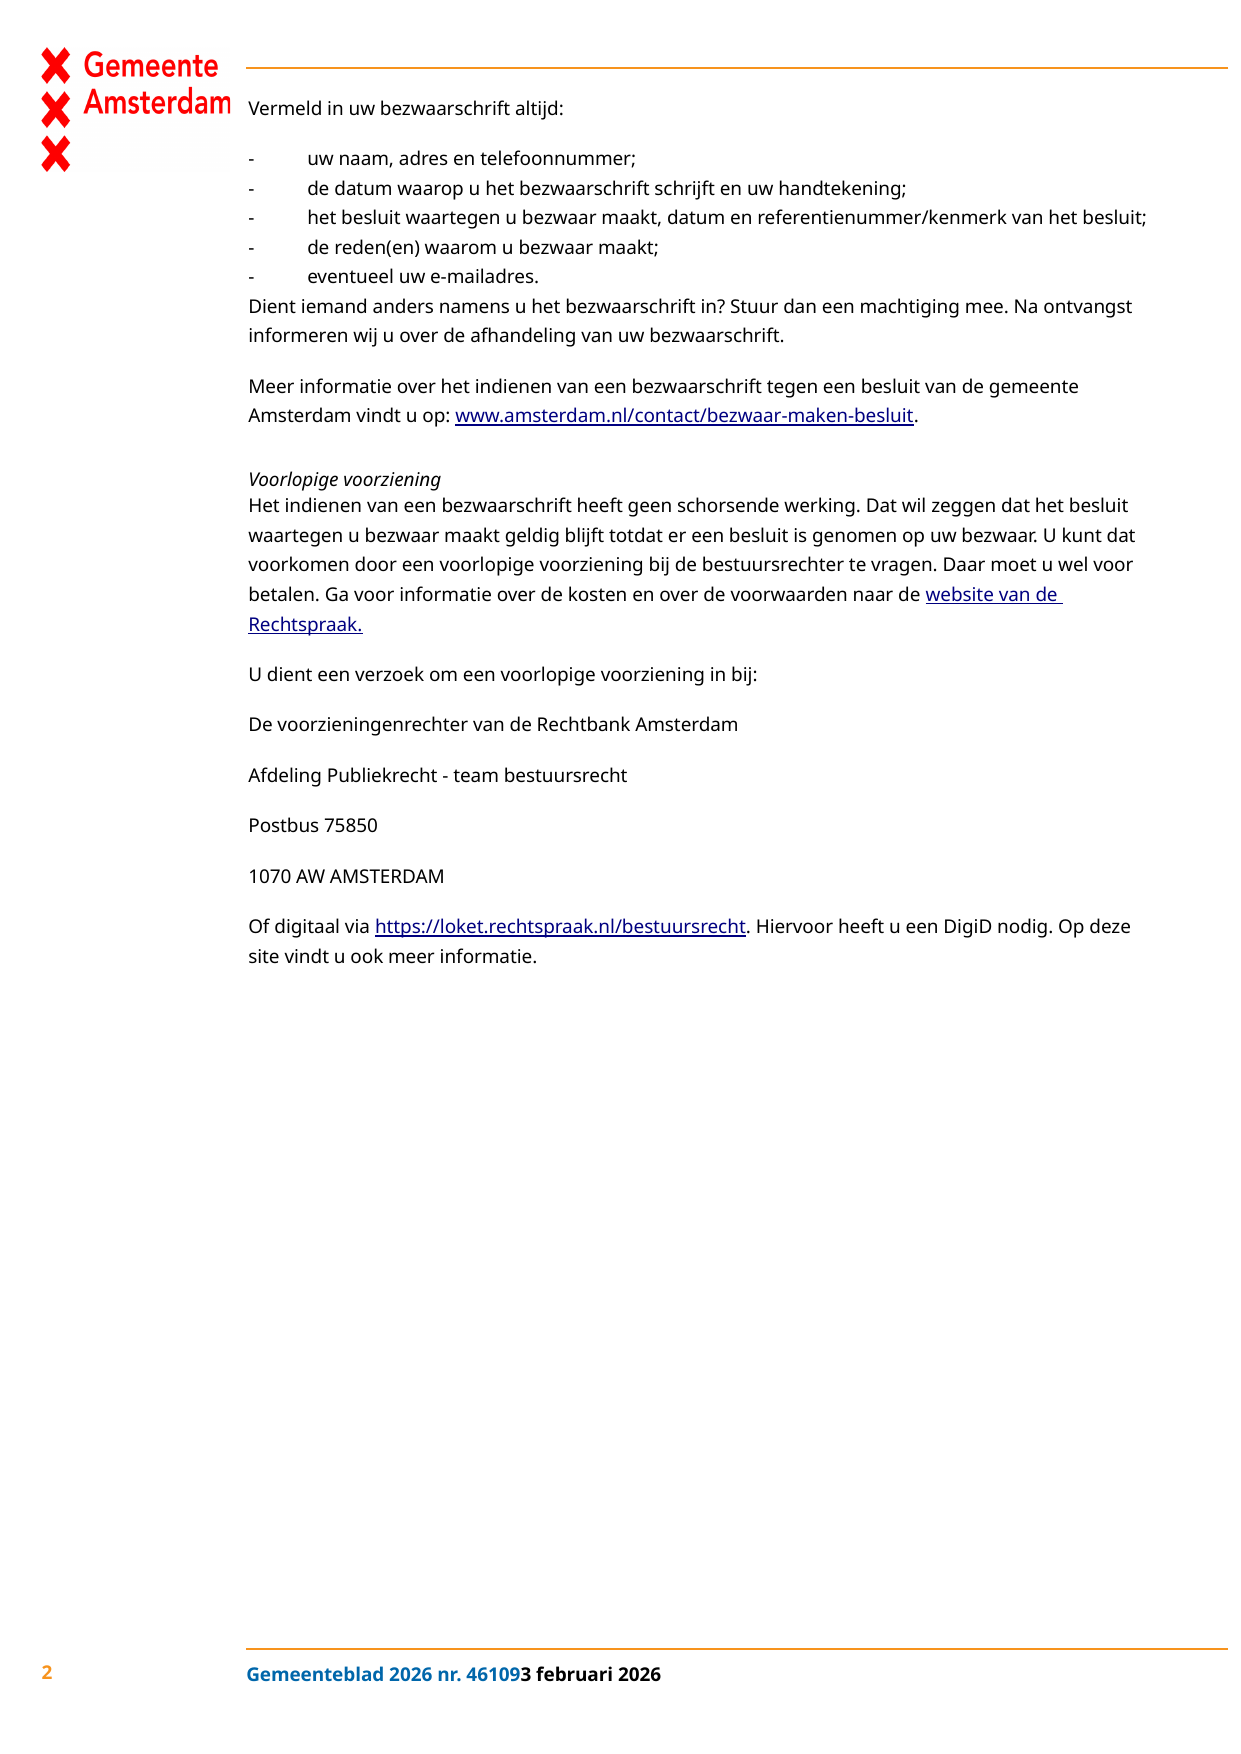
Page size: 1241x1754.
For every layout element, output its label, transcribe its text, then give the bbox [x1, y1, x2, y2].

list uw naam, adres en telefoonnummer; [248, 145, 1152, 171]
text Voorlopige voorziening [248, 467, 1152, 492]
text De voorzieningenrechter van de Rechtbank Amsterdam [248, 712, 1152, 737]
text Vermeld in uw bezwaarschrift altijd: [248, 95, 1152, 121]
list de datum waarop u het bezwaarschrift schrijft en uw handtekening; [248, 175, 1152, 201]
list de reden(en) waarom u bezwaar maakt; [248, 234, 1152, 260]
list het besluit waartegen u bezwaar maakt, datum en referentienummer/kenmerk van het besluit; [248, 204, 1152, 230]
text U dient een verzoek om een voorlopige voorziening in bij: [248, 661, 1152, 687]
text Afdeling Publiekrecht - team bestuursrecht [248, 762, 1152, 788]
text Postbus 75850 [248, 812, 1152, 838]
picture [41, 47, 231, 172]
list eventueel uw e-mailadres. [248, 263, 1152, 289]
text 1070 AW AMSTERDAM [248, 863, 1152, 888]
text Het indienen van een bezwaarschrift heeft geen schorsende werking. Dat wil zeggen dat het besluit waartegen u bezwaar maakt geldig blijft totdat er een besluit is genomen op uw bezwaar. U kunt dat voorkomen door een voorlopige voorziening bij de bestuursrechter te vragen. Daar moet u wel voor betalen. Ga voor informatie over de kosten en over de voorwaarden naar de website van de Rechtspraak. [248, 492, 1152, 636]
text Of digitaal via https://loket.rechtspraak.nl/bestuursrecht. Hiervoor heeft u een DigiD nodig. Op deze site vindt u ook meer informatie. [248, 913, 1152, 968]
text Meer informatie over het indienen van een bezwaarschrift tegen een besluit van de gemeente Amsterdam vindt u op: www.amsterdam.nl/contact/bezwaar-maken-besluit. [248, 373, 1152, 428]
text Dient iemand anders namens u het bezwaarschrift in? Stuur dan een machtiging mee. Na ontvangst informeren wij u over de afhandeling van uw bezwaarschrift. [248, 293, 1152, 348]
